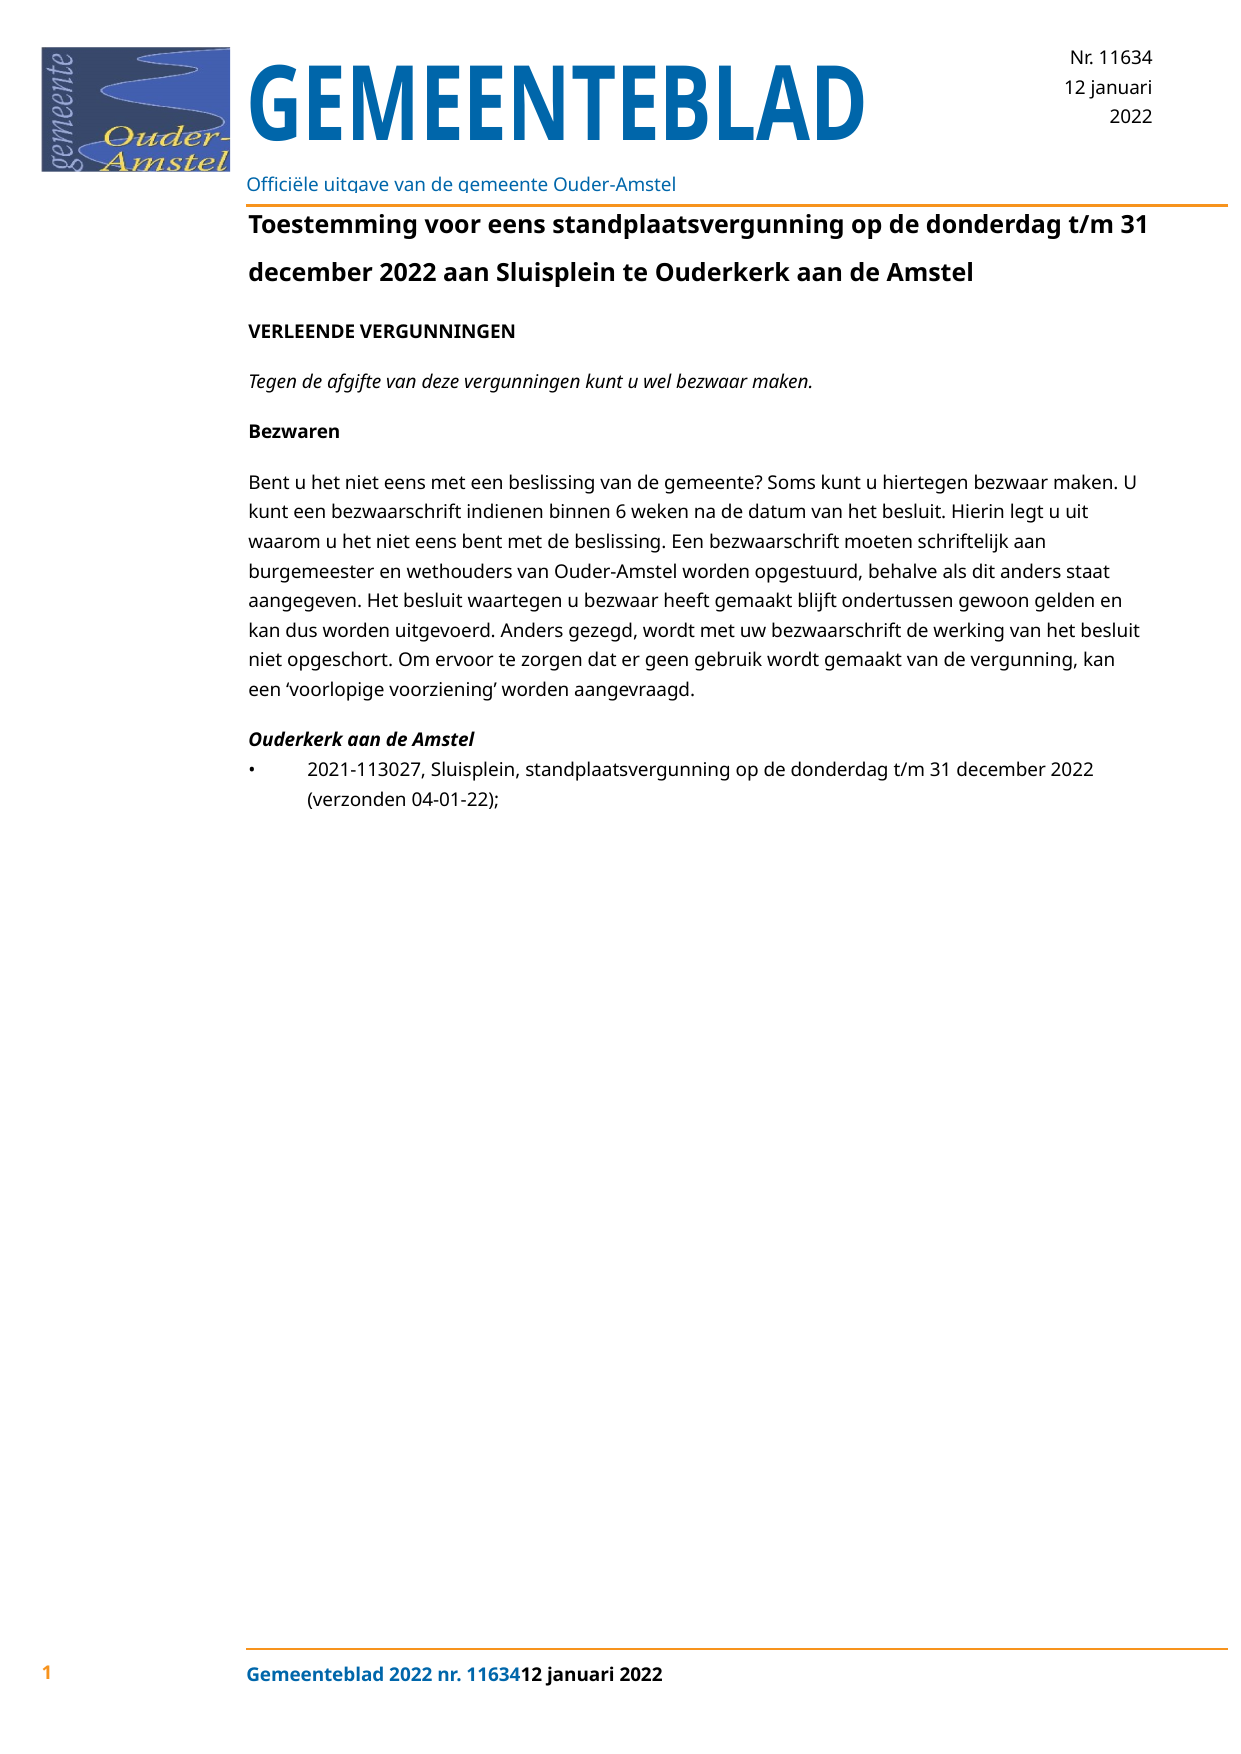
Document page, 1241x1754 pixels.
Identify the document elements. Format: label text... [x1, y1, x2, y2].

list 2021-113027, Sluisplein, standplaatsvergunning op de donderdag t/m 31 december 2022 (verzonden 04-01-22); [248, 756, 1152, 812]
text VERLEENDE VERGUNNINGEN [248, 318, 1152, 344]
picture [41, 47, 231, 172]
text Ouderkerk aan de Amstel [248, 727, 1152, 752]
text Bent u het niet eens met een beslissing van de gemeente? Soms kunt u hiertegen bezwaar maken. U kunt een bezwaarschrift indienen binnen 6 weken na de datum van het besluit. Hierin legt u uit waarom u het niet eens bent met de beslissing. Een bezwaarschrift moeten schriftelijk aan burgemeester en wethouders van Ouder-Amstel worden opgestuurd, behalve als dit anders staat aangegeven. Het besluit waartegen u bezwaar heeft gemaakt blijft ondertussen gewoon gelden en kan dus worden uitgevoerd. Anders gezegd, wordt met uw bezwaarschrift de werking van het besluit niet opgeschort. Om ervoor te zorgen dat er geen gebruik wordt gemaakt van de vergunning, kan een ‘voorlopige voorziening’ worden aangevraagd. [248, 469, 1152, 702]
text Tegen de afgifte van deze vergunningen kunt u wel bezwaar maken. [248, 368, 1152, 394]
text Bezwaren [248, 419, 1152, 444]
text Toestemming voor eens standplaatsvergunning op de donderdag t/m 31 december 2022 aan Sluisplein te Ouderkerk aan de Amstel [248, 207, 1152, 288]
